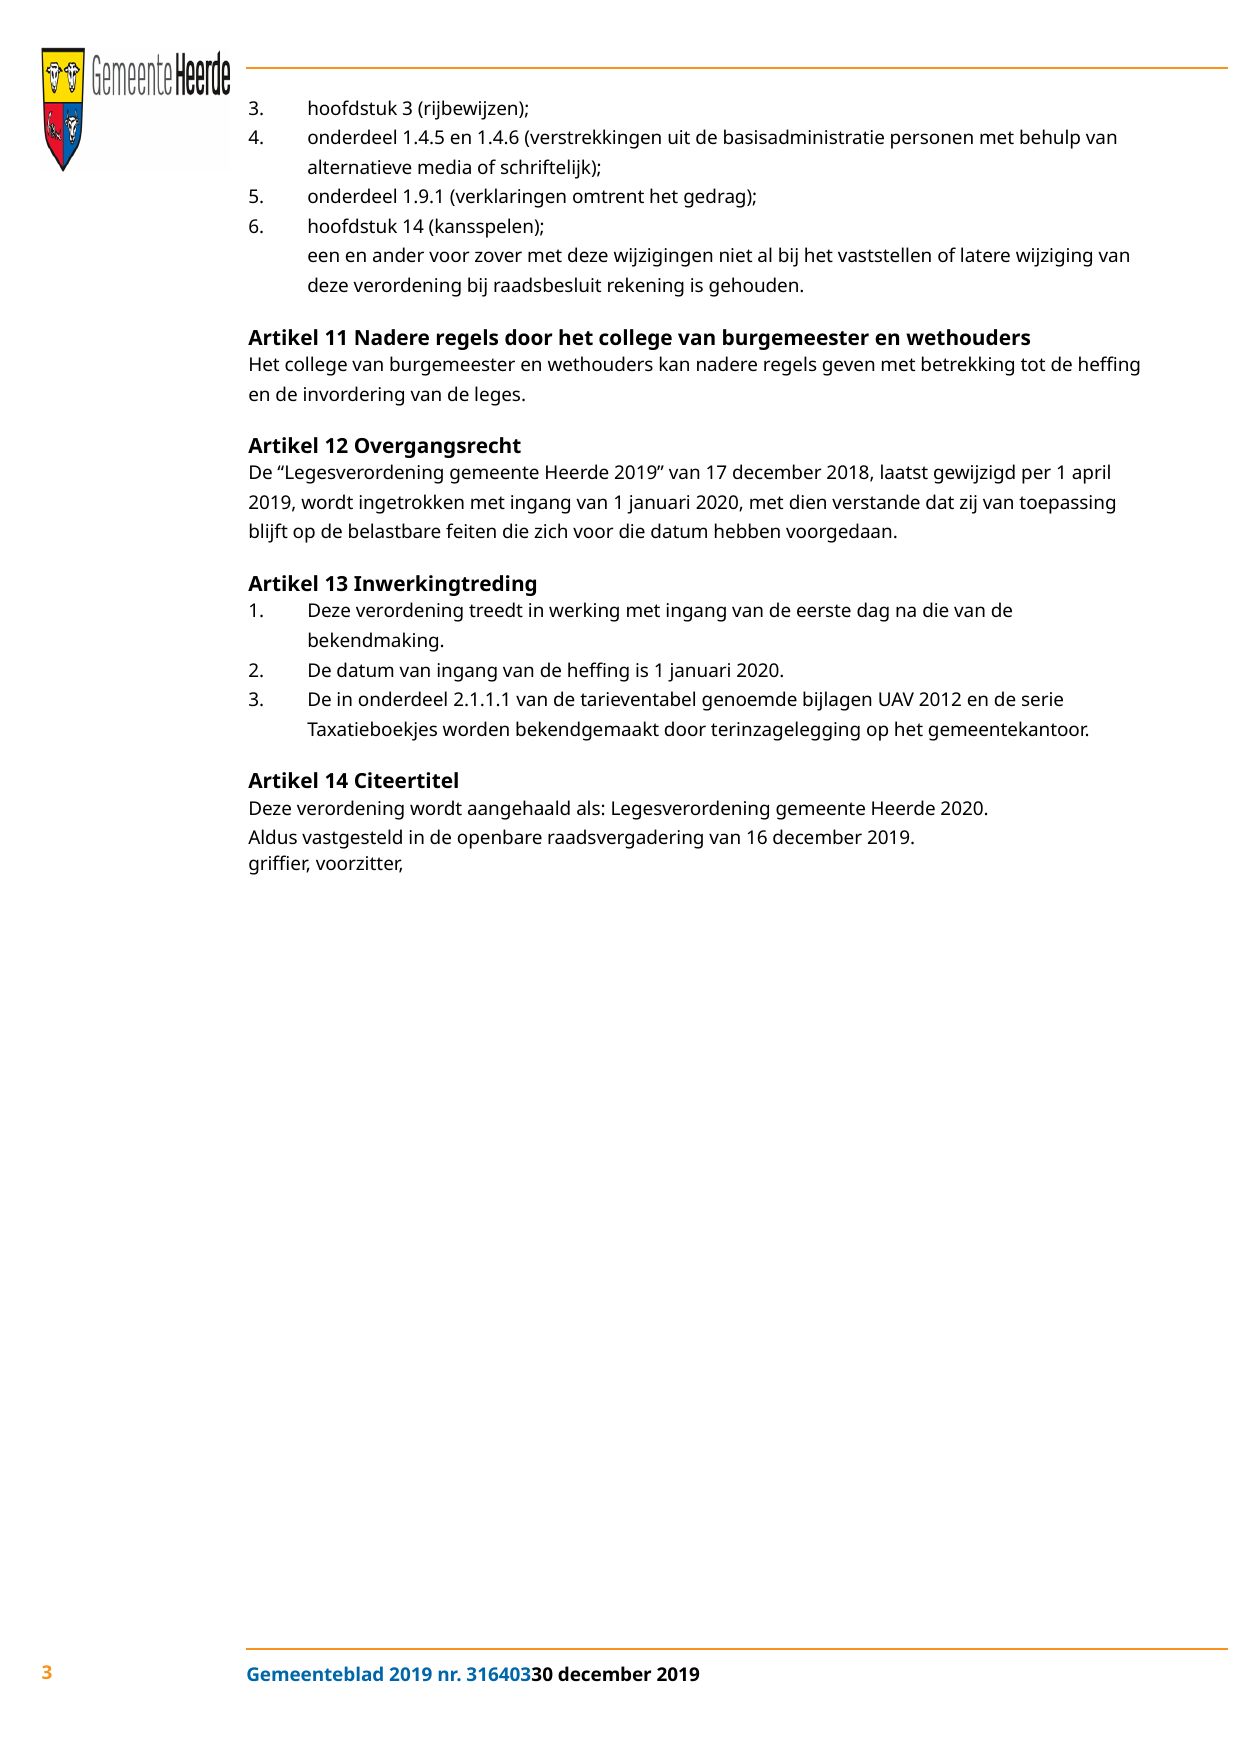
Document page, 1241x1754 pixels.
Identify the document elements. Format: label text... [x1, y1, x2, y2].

list een en ander voor zover met deze wijzigingen niet al bij het vaststellen of latere wijziging van deze verordening bij raadsbesluit rekening is gehouden. [248, 243, 1152, 298]
text Artikel 11 Nadere regels door het college van burgemeester en wethouders [248, 323, 1152, 351]
list hoofdstuk 14 (kansspelen); [248, 213, 1152, 239]
text Aldus vastgesteld in de openbare raadsvergadering van 16 december 2019. [248, 824, 1152, 850]
list De datum van ingang van de heffing is 1 januari 2020. [248, 657, 1152, 682]
text Het college van burgemeester en wethouders kan nadere regels geven met betrekking tot de heffing en de invordering van de leges. [248, 351, 1152, 406]
list onderdeel 1.4.5 en 1.4.6 (verstrekkingen uit de basisadministratie personen met behulp van alternatieve media of schriftelijk); [248, 124, 1152, 180]
list De in onderdeel 2.1.1.1 van de tarieventabel genoemde bijlagen UAV 2012 en de serie Taxatieboekjes worden bekendgemaakt door terinzagelegging op het gemeentekantoor. [248, 686, 1152, 742]
text Artikel 12 Overgangsrecht [248, 431, 1152, 459]
list hoofdstuk 3 (rijbewijzen); [248, 95, 1152, 121]
list onderdeel 1.9.1 (verklaringen omtrent het gedrag); [248, 183, 1152, 209]
text De “Legesverordening gemeente Heerde 2019” van 17 december 2018, laatst gewijzigd per 1 april 2019, wordt ingetrokken met ingang van 1 januari 2020, met dien verstande dat zij van toepassing blijft op de belastbare feiten die zich voor die datum hebben voorgedaan. [248, 459, 1152, 544]
text Artikel 13 Inwerkingtreding [248, 569, 1152, 598]
text Artikel 14 Citeertitel [248, 766, 1152, 795]
text griffier, voorzitter, [248, 850, 1152, 876]
list Deze verordening treedt in werking met ingang van de eerste dag na die van de bekendmaking. [248, 598, 1152, 653]
text Deze verordening wordt aangehaald als: Legesverordening gemeente Heerde 2020. [248, 795, 1152, 821]
picture [41, 47, 231, 172]
